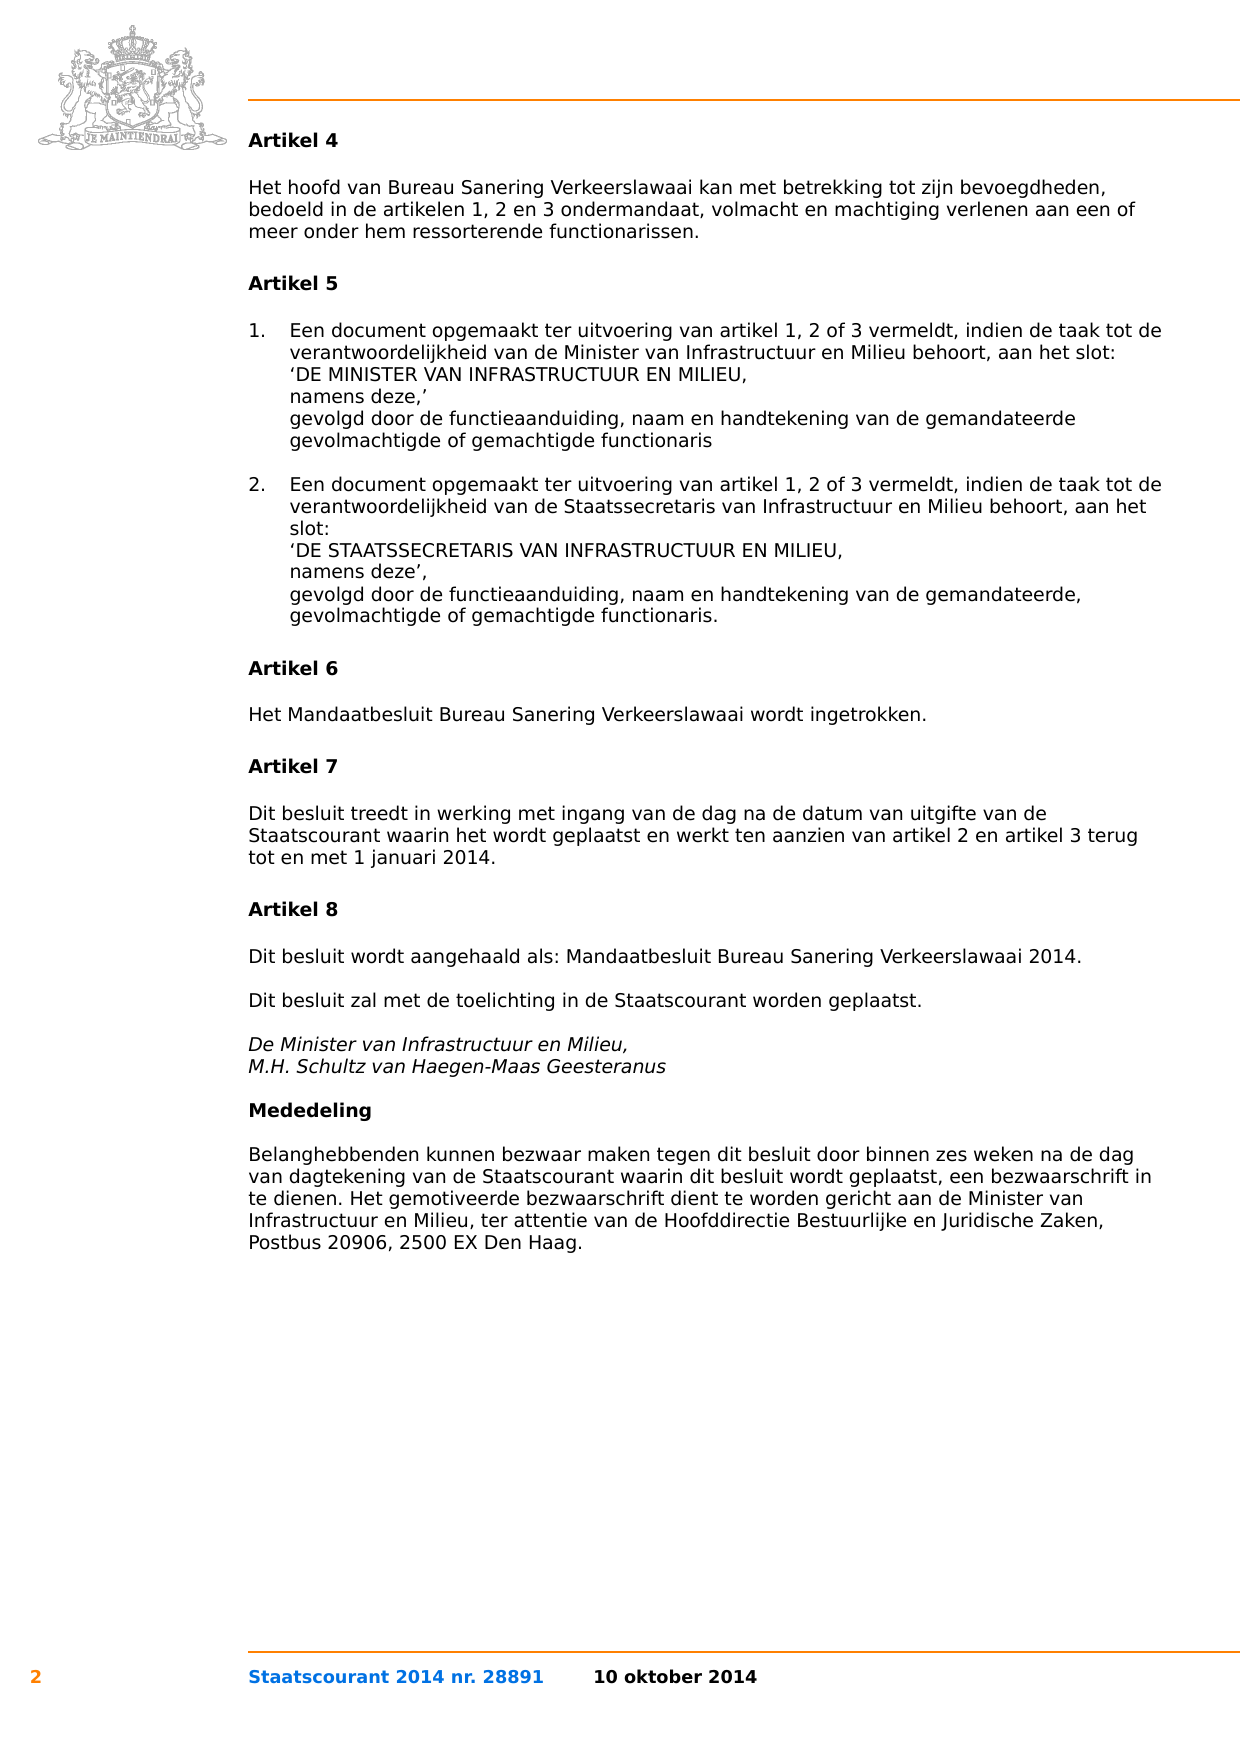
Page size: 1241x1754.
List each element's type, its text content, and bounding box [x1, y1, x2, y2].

subtitle Artikel 7 [248, 756, 1163, 778]
text namens deze,’ [289, 386, 1163, 408]
text Dit besluit zal met de toelichting in de Staatscourant worden geplaatst. [248, 990, 1163, 1012]
text Dit besluit treedt in werking met ingang van de dag na de datum van uitgifte van de Staatscourant waarin het wordt geplaatst en werkt ten aanzien van artikel 2 en artikel 3 terug tot en met 1 januari 2014. [248, 803, 1163, 869]
text Het hoofd van Bureau Sanering Verkeerslawaai kan met betrekking tot zijn bevoegdheden, bedoeld in de artikelen 1, 2 en 3 ondermandaat, volmacht en machtiging verlenen aan een of meer onder hem ressorterende functionarissen. [248, 177, 1163, 243]
text ‘DE STAATSSECRETARIS VAN INFRASTRUCTUUR EN MILIEU, [289, 539, 1163, 561]
picture [38, 25, 227, 150]
subtitle Artikel 8 [248, 899, 1163, 921]
subtitle Artikel 4 [248, 130, 1163, 152]
subtitle Artikel 6 [248, 657, 1163, 679]
text gevolgd door de functieaanduiding, naam en handtekening van de gemandateerde, gevolmachtigde of gemachtigde functionaris. [289, 583, 1163, 627]
text Mededeling [248, 1100, 1163, 1122]
text Belanghebbenden kunnen bezwaar maken tegen dit besluit door binnen zes weken na de dag van dagtekening van de Staatscourant waarin dit besluit wordt geplaatst, een bezwaarschrift in te dienen. Het gemotiveerde bezwaarschrift dient te worden gericht aan de Minister van Infrastructuur en Milieu, ter attentie van de Hoofddirectie Bestuurlijke en Juridische Zaken, Postbus 20906, 2500 EX Den Haag. [248, 1144, 1163, 1253]
subtitle Artikel 5 [248, 273, 1163, 295]
text gevolgd door de functieaanduiding, naam en handtekening van de gemandateerde gevolmachtigde of gemachtigde functionaris [289, 408, 1163, 452]
text Dit besluit wordt aangehaald als: Mandaatbesluit Bureau Sanering Verkeerslawaai 2014. [248, 946, 1163, 968]
text De Minister van Infrastructuur en Milieu, M.H. Schultz van Haegen-Maas Geesteranus [248, 1034, 1163, 1078]
text 2. Een document opgemaakt ter uitvoering van artikel 1, 2 of 3 vermeldt, indien de taak tot de verantwoordelijkheid van de Staatssecretaris van Infrastructuur en Milieu behoort, aan het slot: [248, 473, 1163, 539]
text 1. Een document opgemaakt ter uitvoering van artikel 1, 2 of 3 vermeldt, indien de taak tot de verantwoordelijkheid van de Minister van Infrastructuur en Milieu behoort, aan het slot: [248, 320, 1163, 364]
text ‘DE MINISTER VAN INFRASTRUCTUUR EN MILIEU, [289, 364, 1163, 386]
text Het Mandaatbesluit Bureau Sanering Verkeerslawaai wordt ingetrokken. [248, 704, 1163, 726]
text namens deze’, [289, 561, 1163, 583]
